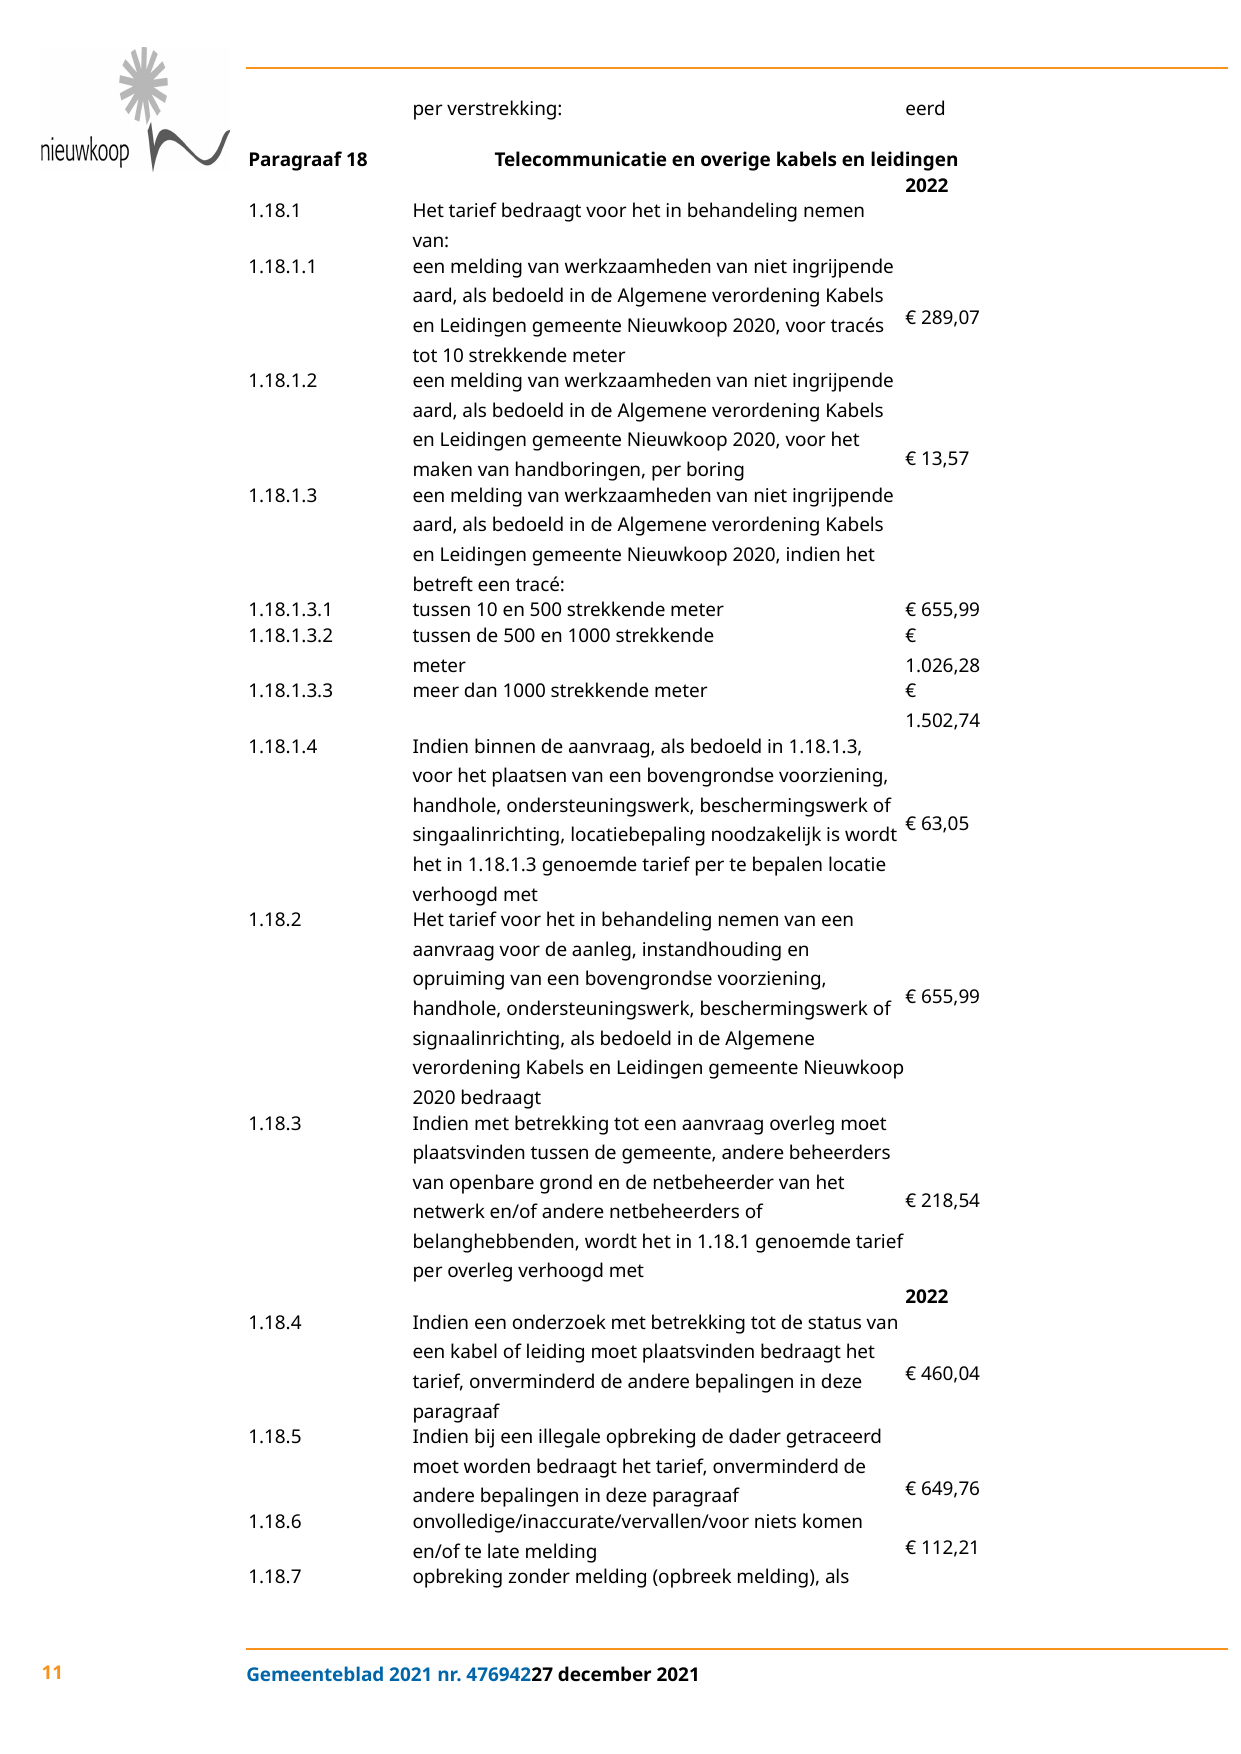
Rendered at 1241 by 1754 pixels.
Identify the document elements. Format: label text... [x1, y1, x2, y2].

table_cell [987, 198, 1152, 253]
table_cell [248, 305, 330, 367]
table_cell [987, 1424, 1152, 1449]
table_cell tussen de 500 en 1000 strekkende meter [412, 622, 741, 677]
table_cell [987, 419, 1152, 445]
table_cell € 218,54 [905, 1187, 987, 1283]
table_cell meer dan 1000 strekkende meter [412, 678, 741, 733]
table_cell [577, 172, 659, 198]
table_cell [330, 95, 412, 121]
table_cell [905, 784, 987, 810]
table_cell [987, 733, 1152, 758]
table_cell [987, 508, 1152, 533]
table_cell [248, 932, 330, 958]
table_cell [741, 596, 823, 622]
table_cell [330, 759, 412, 784]
table_cell 1.18.1.3.3 [248, 678, 412, 733]
table_cell 1.18.1.4 [248, 733, 412, 758]
table_cell tussen 10 en 500 strekkende meter [412, 596, 741, 622]
table_cell een melding van werkzaamheden van niet ingrijpende aard, als bedoeld in de Algemene verordening Kabels en Leidingen gemeente Nieuwkoop 2020, indien het betreft een tracé: [412, 482, 905, 596]
table_cell [987, 1335, 1152, 1361]
table_cell [330, 1475, 412, 1508]
table_cell [987, 393, 1152, 419]
table_cell [330, 121, 412, 146]
table_cell [577, 1283, 659, 1309]
table_cell [987, 622, 1152, 677]
table_cell € 1.502,74 [905, 678, 987, 733]
table_cell [248, 121, 330, 146]
table_cell [823, 596, 905, 622]
table_cell [905, 1309, 987, 1335]
table_cell [330, 445, 412, 482]
table_cell [330, 984, 412, 1110]
table_cell [248, 1449, 330, 1475]
table_cell [905, 1424, 987, 1449]
table_cell € 655,99 [905, 984, 987, 1110]
table_cell [905, 1509, 987, 1534]
table_cell [330, 419, 412, 445]
table_cell [330, 1135, 412, 1161]
table_cell 1.18.1.3.2 [248, 622, 412, 677]
table_cell [248, 1283, 330, 1309]
table_cell [330, 172, 412, 198]
table_cell [248, 1534, 330, 1564]
table_cell [248, 419, 330, 445]
table_cell 1.18.1.2 [248, 368, 412, 393]
table_cell 1.18.2 [248, 906, 412, 932]
table_cell [987, 810, 1152, 906]
table_cell [905, 906, 987, 932]
table_cell [1069, 146, 1152, 172]
table_cell [248, 958, 330, 984]
table_cell 1.18.3 [248, 1110, 412, 1135]
table_cell [741, 678, 823, 733]
table_cell [905, 393, 987, 419]
table_cell € 112,21 [905, 1534, 987, 1564]
table_cell Telecommunicatie en overige kabels en leidingen [494, 146, 1069, 172]
table_cell [905, 1110, 987, 1135]
table_cell per verstrekking: [412, 95, 905, 121]
table_cell € 13,57 [905, 445, 987, 482]
table_cell [248, 1335, 330, 1361]
table_cell 2022 [905, 1283, 987, 1309]
table_cell Paragraaf 18 [248, 146, 494, 172]
table_cell [659, 121, 741, 146]
table_cell [987, 596, 1152, 622]
table_cell [987, 253, 1152, 279]
table_cell [248, 279, 330, 304]
table_cell [330, 1335, 412, 1361]
table_cell [987, 95, 1152, 121]
table_cell [905, 482, 987, 508]
table_cell € 649,76 [905, 1475, 987, 1508]
table_cell [987, 1509, 1152, 1534]
table_cell [987, 534, 1152, 596]
table_cell [987, 172, 1152, 198]
table_cell [330, 1449, 412, 1475]
table_cell [248, 508, 330, 533]
table_cell [905, 198, 987, 253]
table_cell Indien bij een illegale opbreking de dader getraceerd moet worden bedraagt het tarief, onverminderd de andere bepalingen in deze paragraaf [412, 1424, 905, 1508]
table_cell [248, 445, 330, 482]
table_cell [905, 508, 987, 533]
table_cell [905, 1335, 987, 1361]
table_cell [987, 1564, 1152, 1589]
table_cell [494, 172, 577, 198]
table_cell [494, 121, 577, 146]
table_cell [741, 172, 823, 198]
table_cell [577, 121, 659, 146]
table_cell Indien binnen de aanvraag, als bedoeld in 1.18.1.3, voor het plaatsen van een bovengrondse voorziening, handhole, ondersteuningswerk, beschermingswerk of singaalinrichting, locatiebepaling noodzakelijk is wordt het in 1.18.1.3 genoemde tarief per te bepalen locatie verhoogd met [412, 733, 905, 906]
table_cell 1.18.7 [248, 1564, 412, 1589]
table_cell [987, 1449, 1152, 1475]
table_cell 1.18.5 [248, 1424, 412, 1449]
table_cell 1.18.1.1 [248, 253, 412, 279]
table_cell [248, 1475, 330, 1508]
table_cell [987, 121, 1152, 146]
table_cell [741, 121, 823, 146]
table_cell [987, 678, 1152, 733]
table_cell 1.18.6 [248, 1509, 412, 1534]
table_cell [987, 279, 1152, 304]
table_cell [248, 759, 330, 784]
table_cell [330, 508, 412, 533]
table_cell [330, 305, 412, 367]
table_cell [330, 1534, 412, 1564]
table_cell [905, 1449, 987, 1475]
table_cell [987, 1283, 1152, 1309]
table_cell [987, 1309, 1152, 1335]
table_cell [330, 810, 412, 906]
table_cell 1.18.1.3.1 [248, 596, 412, 622]
table_cell [330, 1283, 412, 1309]
table_cell [905, 733, 987, 758]
table_cell [905, 253, 987, 279]
table_cell [987, 759, 1152, 784]
table_cell een melding van werkzaamheden van niet ingrijpende aard, als bedoeld in de Algemene verordening Kabels en Leidingen gemeente Nieuwkoop 2020, voor het maken van handboringen, per boring [412, 368, 905, 482]
table_cell Het tarief voor het in behandeling nemen van een aanvraag voor de aanleg, instandhouding en opruiming van een bovengrondse voorziening, handhole, ondersteuningswerk, beschermingswerk of signaalinrichting, als bedoeld in de Algemene verordening Kabels en Leidingen gemeente Nieuwkoop 2020 bedraagt [412, 906, 905, 1110]
table_cell [412, 1283, 494, 1309]
table_cell 1.18.1 [248, 198, 412, 253]
picture [41, 47, 231, 172]
table_cell onvolledige/inaccurate/vervallen/voor niets komen en/of te late melding [412, 1509, 905, 1564]
table_cell 2022 [905, 172, 987, 198]
table_cell [987, 1361, 1152, 1423]
table_cell [741, 1283, 823, 1309]
table_cell [659, 172, 741, 198]
table_cell [987, 1534, 1152, 1564]
table_cell [987, 958, 1152, 984]
table_cell Indien een onderzoek met betrekking tot de status van een kabel of leiding moet plaatsvinden bedraagt het tarief, onverminderd de andere bepalingen in deze paragraaf [412, 1309, 905, 1423]
table_cell [987, 1475, 1152, 1508]
table_cell [741, 622, 823, 677]
table_cell [248, 810, 330, 906]
table_cell [987, 305, 1152, 367]
table_cell opbreking zonder melding (opbreek melding), als [412, 1564, 905, 1589]
table_cell [905, 419, 987, 445]
table_cell [987, 1161, 1152, 1187]
table_cell [330, 393, 412, 419]
table_cell [248, 1361, 330, 1423]
table_cell [905, 279, 987, 304]
table_cell [823, 121, 905, 146]
table_cell [905, 759, 987, 784]
table_cell [248, 984, 330, 1110]
table_cell [905, 368, 987, 393]
table_cell [905, 958, 987, 984]
table_cell [987, 1187, 1152, 1283]
table_cell een melding van werkzaamheden van niet ingrijpende aard, als bedoeld in de Algemene verordening Kabels en Leidingen gemeente Nieuwkoop 2020, voor tracés tot 10 strekkende meter [412, 253, 905, 367]
table_cell [330, 534, 412, 596]
table_cell [987, 1110, 1152, 1135]
table_cell [330, 958, 412, 984]
table_cell [248, 534, 330, 596]
table_cell [905, 1564, 987, 1589]
table_cell [330, 784, 412, 810]
table_cell Indien met betrekking tot een aanvraag overleg moet plaatsvinden tussen de gemeente, andere beheerders van openbare grond en de netbeheerder van het netwerk en/of andere netbeheerders of belanghebbenden, wordt het in 1.18.1 genoemde tarief per overleg verhoogd met [412, 1110, 905, 1283]
table_cell [248, 1161, 330, 1187]
table_cell eerd [905, 95, 987, 121]
table_cell € 460,04 [905, 1361, 987, 1423]
table_cell [248, 95, 330, 121]
table_cell [330, 1187, 412, 1283]
table_cell [987, 932, 1152, 958]
table_cell [248, 393, 330, 419]
table_cell [248, 172, 330, 198]
table_cell Het tarief bedraagt voor het in behandeling nemen van: [412, 198, 905, 253]
table_cell [987, 1135, 1152, 1161]
table_cell [823, 622, 905, 677]
table_cell [330, 1161, 412, 1187]
table_cell [987, 984, 1152, 1110]
table_cell [905, 534, 987, 596]
table_cell [987, 482, 1152, 508]
table_cell [905, 932, 987, 958]
table_cell [987, 784, 1152, 810]
table_cell € 63,05 [905, 810, 987, 906]
table_cell [494, 1283, 577, 1309]
table_cell [905, 1135, 987, 1161]
table_cell [987, 906, 1152, 932]
table_cell 1.18.1.3 [248, 482, 412, 508]
table_cell [248, 784, 330, 810]
table_cell [823, 1283, 905, 1309]
table_cell € 655,99 [905, 596, 987, 622]
table_cell [905, 121, 987, 146]
table_cell [248, 1135, 330, 1161]
table_cell [412, 172, 494, 198]
table_cell [987, 368, 1152, 393]
table_cell € 289,07 [905, 305, 987, 367]
table_cell € 1.026,28 [905, 622, 987, 677]
table_cell [659, 1283, 741, 1309]
table_cell [823, 172, 905, 198]
table_cell [330, 1361, 412, 1423]
table_cell [987, 445, 1152, 482]
table_cell [330, 932, 412, 958]
table_cell [248, 1187, 330, 1283]
table_cell [412, 121, 494, 146]
table_cell [330, 279, 412, 304]
table_cell 1.18.4 [248, 1309, 412, 1335]
table_cell [823, 678, 905, 733]
table_cell [905, 1161, 987, 1187]
